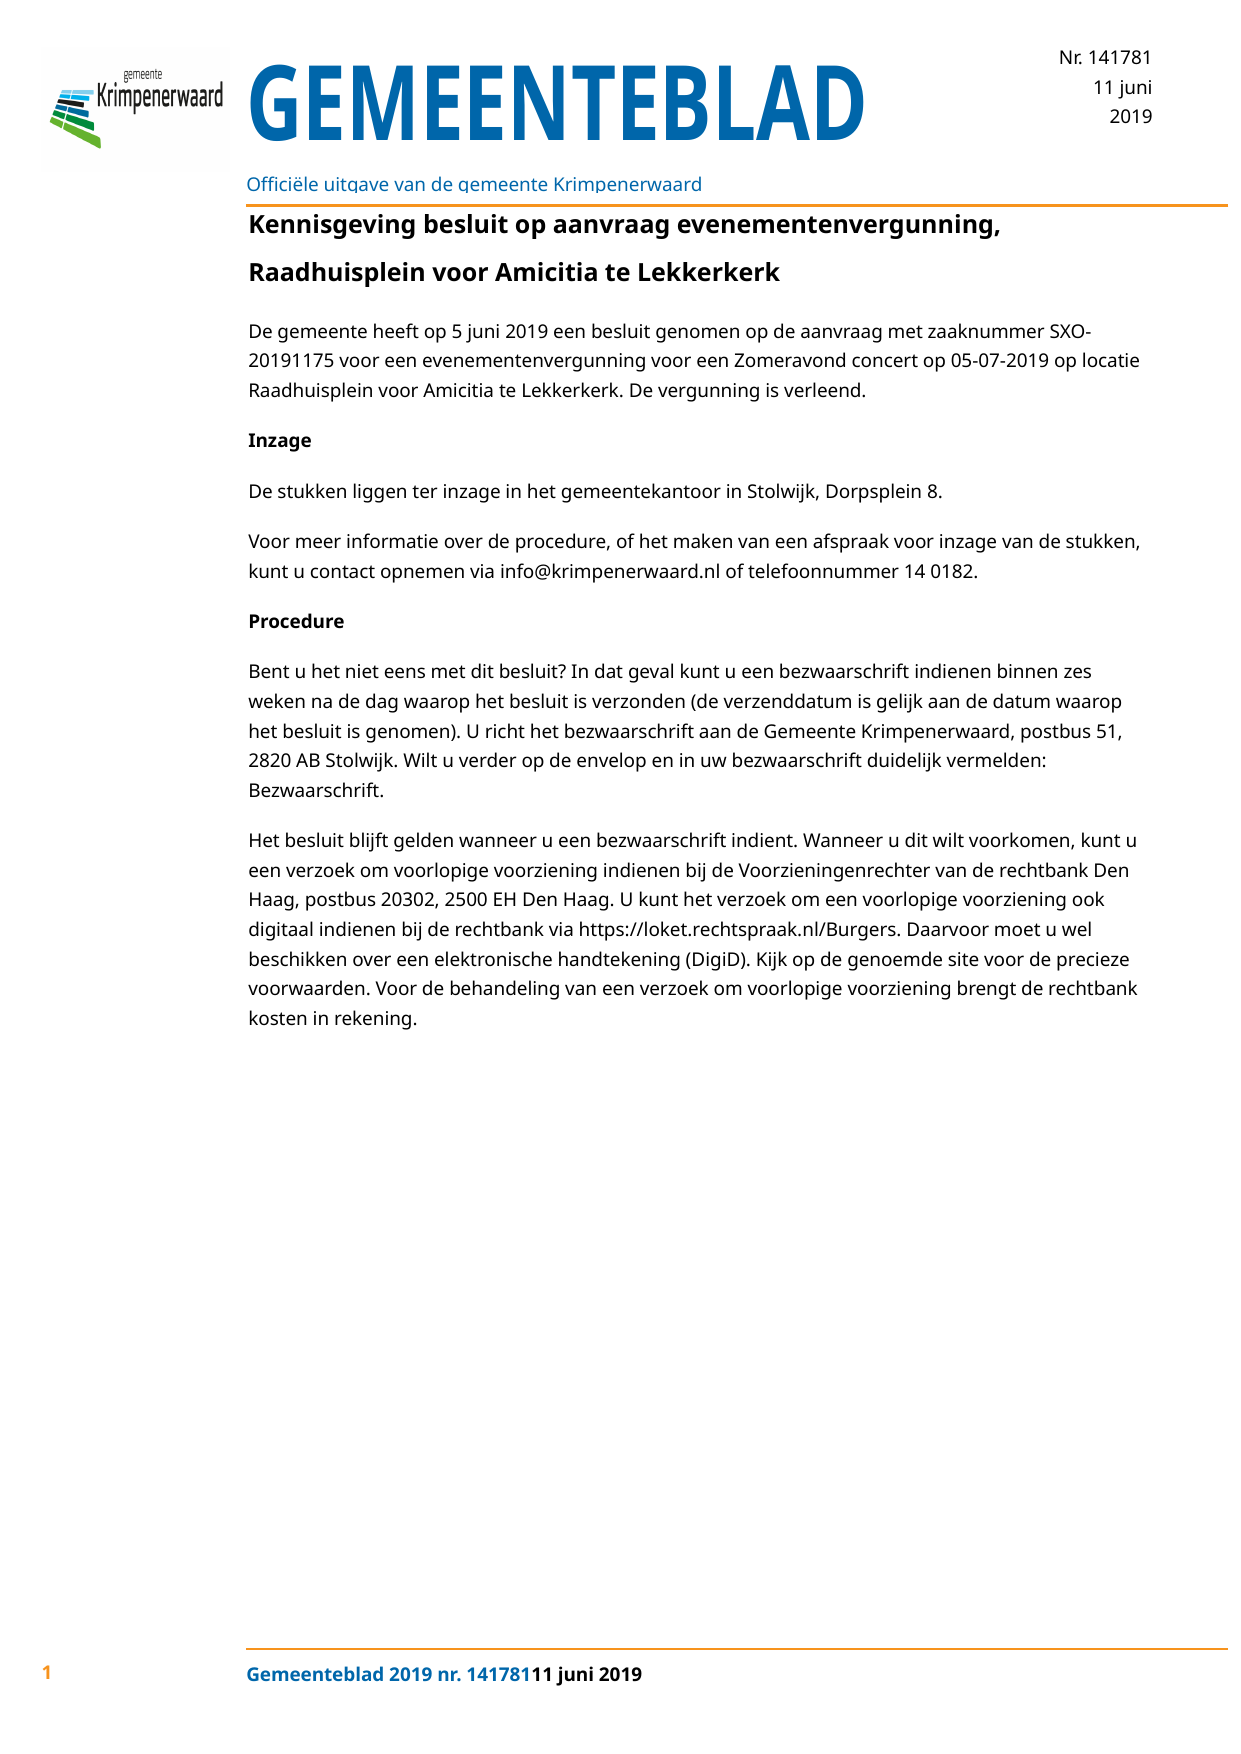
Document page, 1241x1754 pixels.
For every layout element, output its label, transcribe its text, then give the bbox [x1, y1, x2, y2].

text Kennisgeving besluit op aanvraag evenementenvergunning, Raadhuisplein voor Amicitia te Lekkerkerk [248, 207, 1152, 288]
text De gemeente heeft op 5 juni 2019 een besluit genomen op de aanvraag met zaaknummer SXO-20191175 voor een evenementenvergunning voor een Zomeravond concert op 05-07-2019 op locatie Raadhuisplein voor Amicitia te Lekkerkerk. De vergunning is verleend. [248, 318, 1152, 403]
text Procedure [248, 608, 1152, 634]
picture [41, 47, 231, 172]
text Voor meer informatie over de procedure, of het maken van een afspraak voor inzage van de stukken, kunt u contact opnemen via info@krimpenerwaard.nl of telefoonnummer 14 0182. [248, 528, 1152, 584]
text De stukken liggen ter inzage in het gemeentekantoor in Stolwijk, Dorpsplein 8. [248, 478, 1152, 504]
text Het besluit blijft gelden wanneer u een bezwaarschrift indient. Wanneer u dit wilt voorkomen, kunt u een verzoek om voorlopige voorziening indienen bij de Voorzieningenrechter van de rechtbank Den Haag, postbus 20302, 2500 EH Den Haag. U kunt het verzoek om een voorlopige voorziening ook digitaal indienen bij de rechtbank via https://loket.rechtspraak.nl/Burgers. Daarvoor moet u wel beschikken over een elektronische handtekening (DigiD). Kijk op de genoemde site voor de precieze voorwaarden. Voor de behandeling van een verzoek om voorlopige voorziening brengt de rechtbank kosten in rekening. [248, 827, 1152, 1031]
text Bent u het niet eens met dit besluit? In dat geval kunt u een bezwaarschrift indienen binnen zes weken na de dag waarop het besluit is verzonden (de verzenddatum is gelijk aan de datum waarop het besluit is genomen). U richt het bezwaarschrift aan de Gemeente Krimpenerwaard, postbus 51, 2820 AB Stolwijk. Wilt u verder op de envelop en in uw bezwaarschrift duidelijk vermelden: Bezwaarschrift. [248, 659, 1152, 803]
text Inzage [248, 427, 1152, 453]
